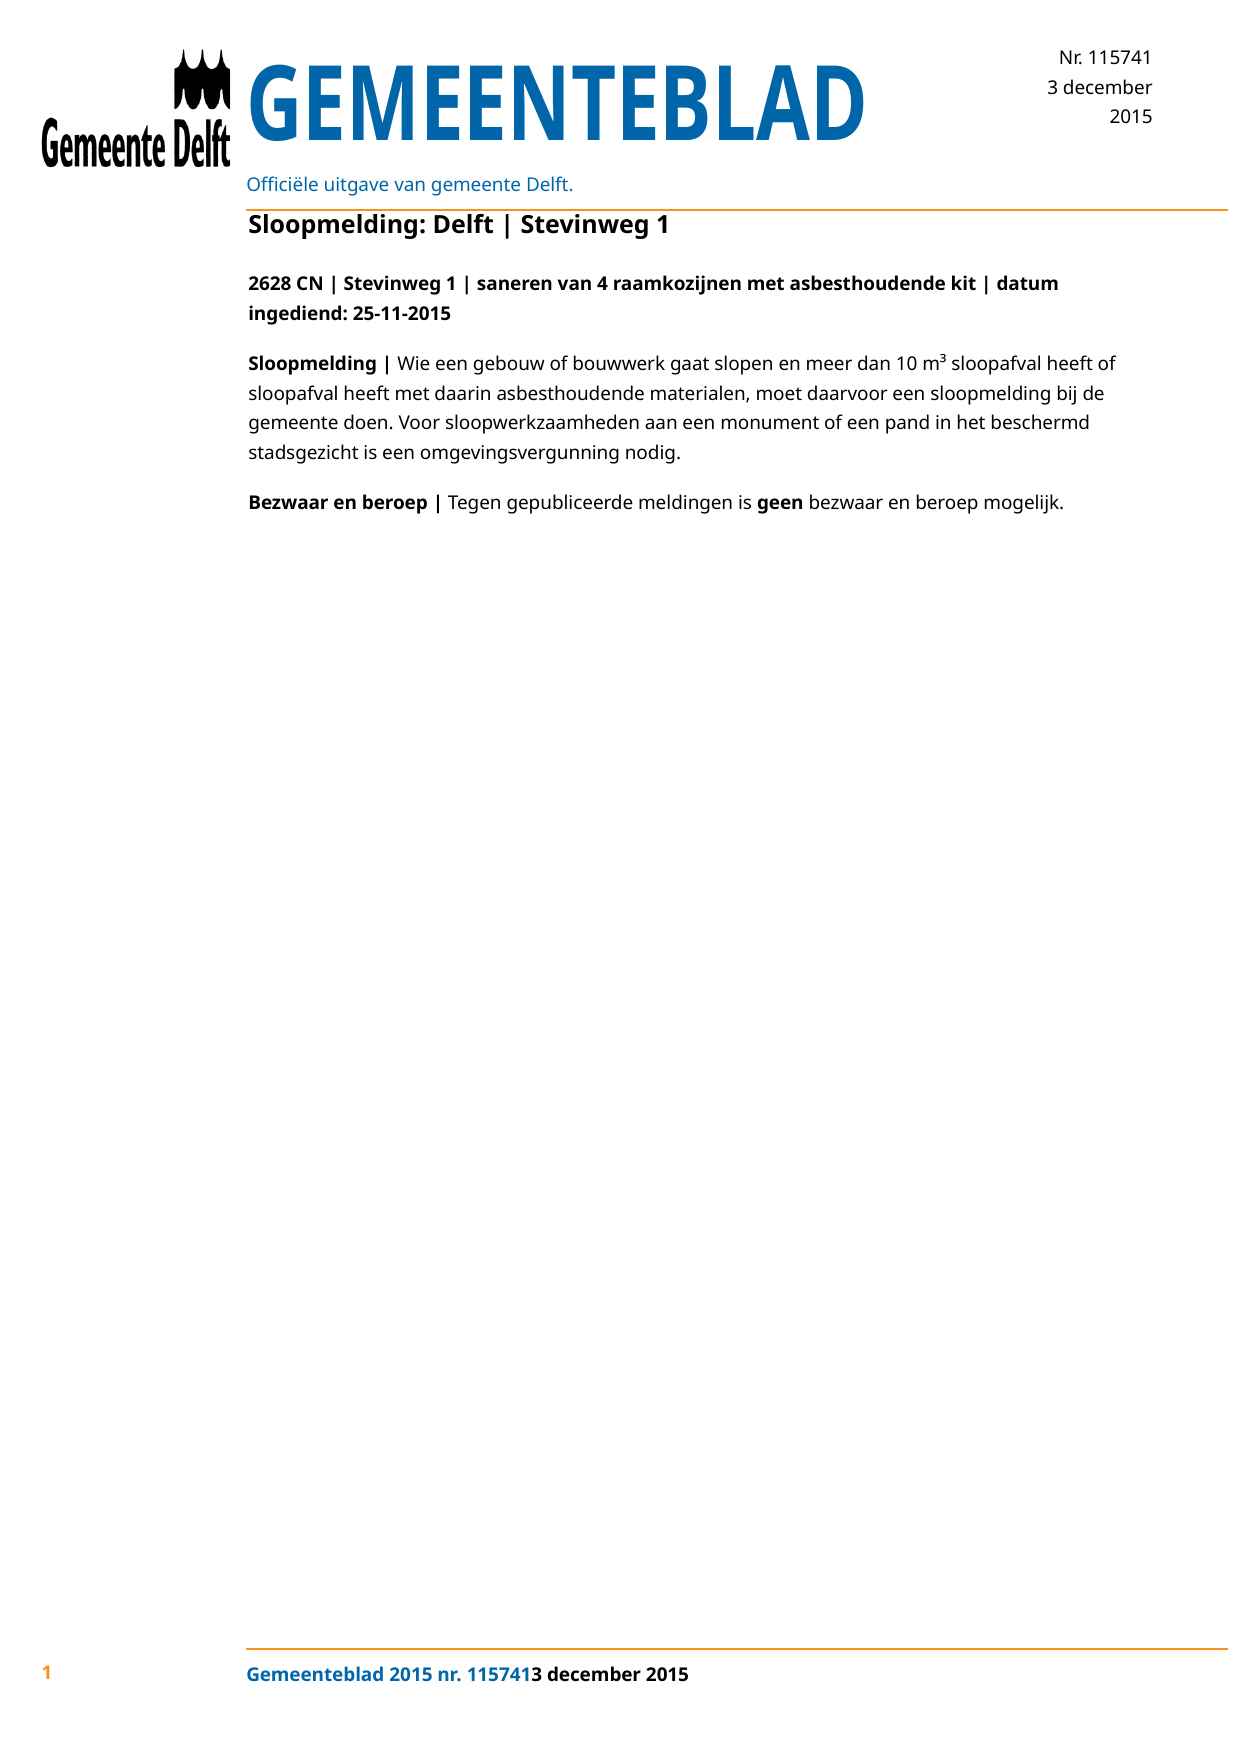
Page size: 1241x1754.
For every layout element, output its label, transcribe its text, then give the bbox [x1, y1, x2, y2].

picture [41, 47, 231, 172]
text Sloopmelding: Delft | Stevinweg 1 [248, 211, 1152, 241]
text 2628 CN | Stevinweg 1 | saneren van 4 raamkozijnen met asbesthoudende kit | datum ingediend: 25-11-2015 [248, 270, 1152, 326]
text Sloopmelding | Wie een gebouw of bouwwerk gaat slopen en meer dan 10 m³ sloopafval heeft of sloopafval heeft met daarin asbesthoudende materialen, moet daarvoor een sloopmelding bij de gemeente doen. Voor sloopwerkzaamheden aan een monument of een pand in het beschermd stadsgezicht is een omgevingsvergunning nodig. [248, 350, 1152, 465]
text Bezwaar en beroep | Tegen gepubliceerde meldingen is geen bezwaar en beroep mogelijk. [248, 489, 1152, 515]
